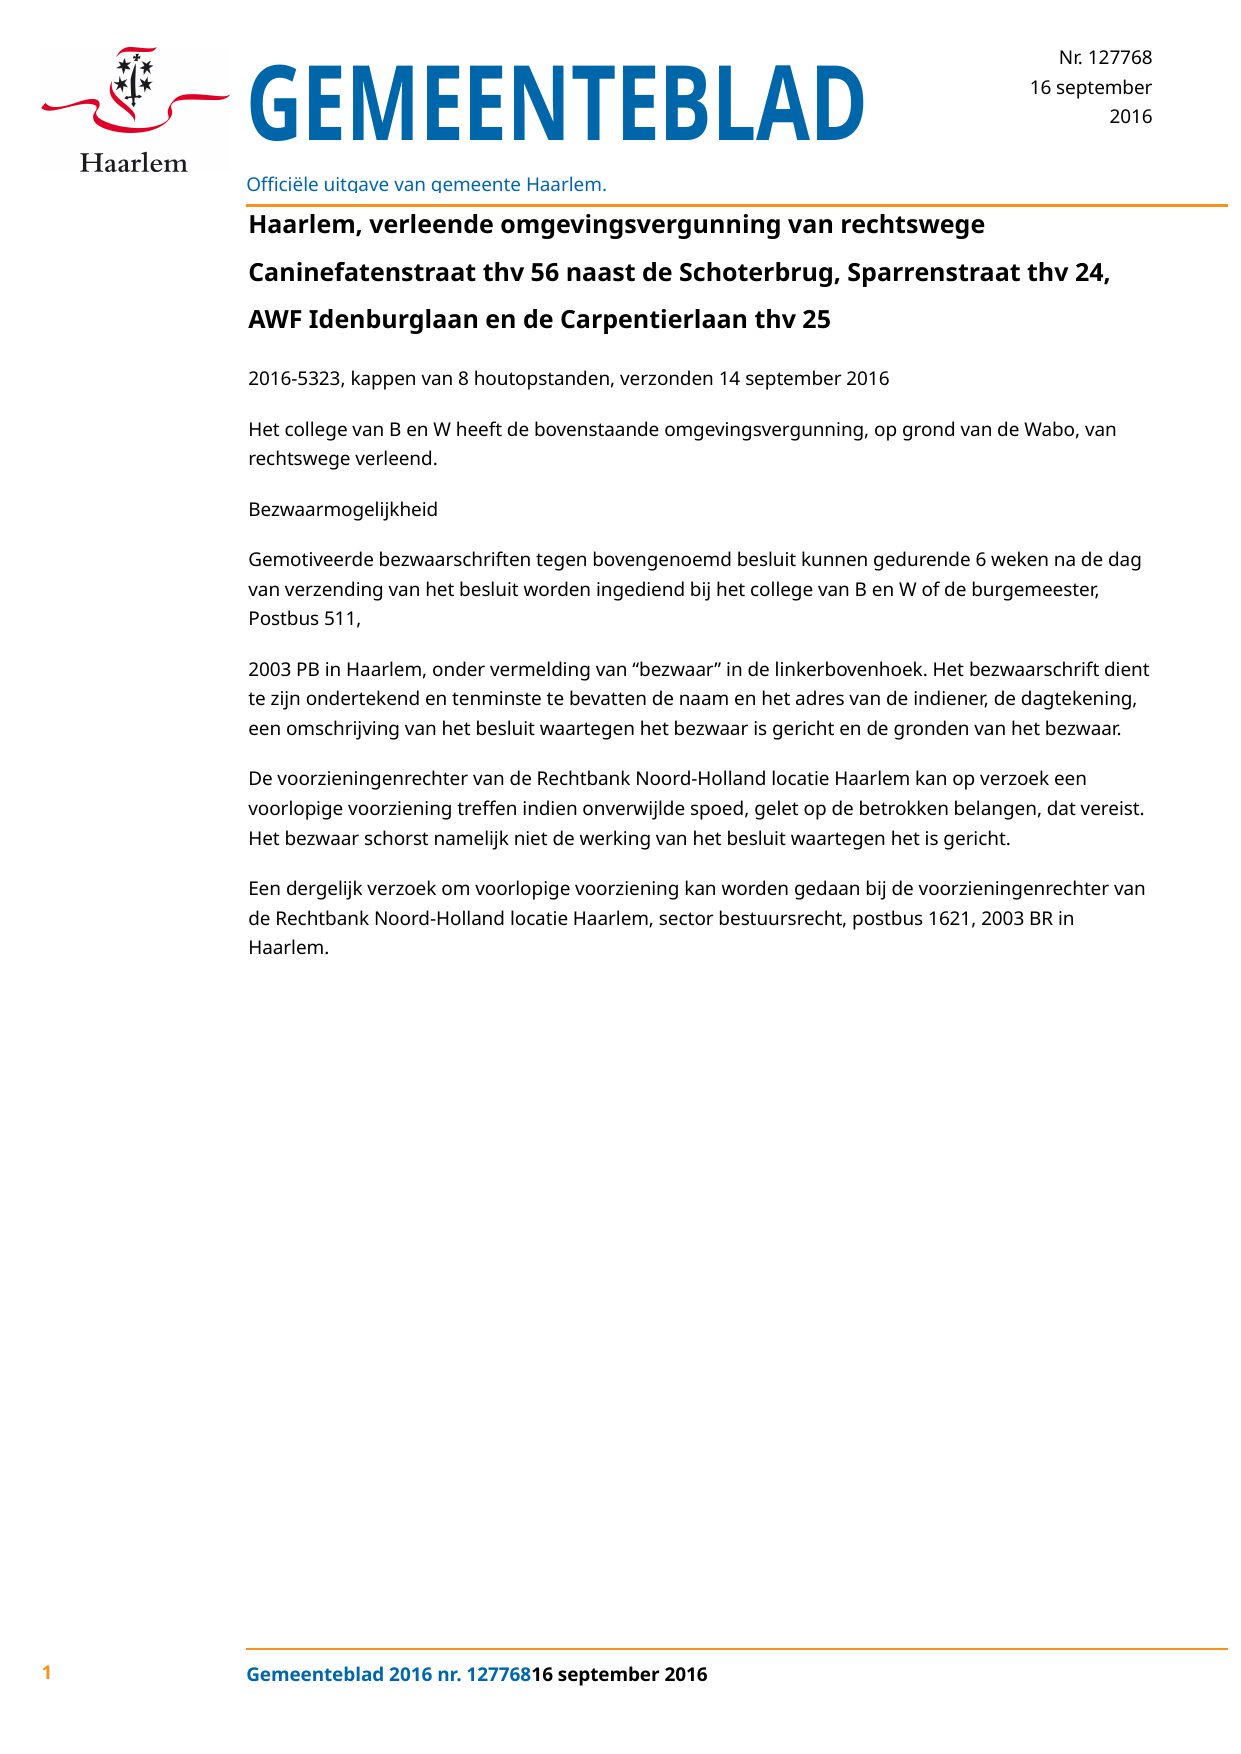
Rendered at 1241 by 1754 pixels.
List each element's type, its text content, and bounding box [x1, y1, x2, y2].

text Een dergelijk verzoek om voorlopige voorziening kan worden gedaan bij de voorzieningenrechter van de Rechtbank Noord-Holland locatie Haarlem, sector bestuursrecht, postbus 1621, 2003 BR in Haarlem. [248, 875, 1152, 960]
text De voorzieningenrechter van de Rechtbank Noord-Holland locatie Haarlem kan op verzoek een voorlopige voorziening treffen indien onverwijlde spoed, gelet op de betrokken belangen, dat vereist. Het bezwaar schorst namelijk niet de werking van het besluit waartegen het is gericht. [248, 766, 1152, 850]
text Haarlem, verleende omgevingsvergunning van rechtswege Caninefatenstraat thv 56 naast de Schoterbrug, Sparrenstraat thv 24, AWF Idenburglaan en de Carpentierlaan thv 25 [248, 207, 1152, 336]
text Het college van B en W heeft de bovenstaande omgevingsvergunning, op grond van de Wabo, van rechtswege verleend. [248, 416, 1152, 471]
text Gemotiveerde bezwaarschriften tegen bovengenoemd besluit kunnen gedurende 6 weken na de dag van verzending van het besluit worden ingediend bij het college van B en W of de burgemeester, Postbus 511, [248, 546, 1152, 631]
text Bezwaarmogelijkheid [248, 496, 1152, 522]
text 2003 PB in Haarlem, onder vermelding van “bezwaar” in de linkerbovenhoek. Het bezwaarschrift dient te zijn ondertekend en tenminste te bevatten de naam en het adres van de indiener, de dagtekening, een omschrijving van het besluit waartegen het bezwaar is gericht en de gronden van het bezwaar. [248, 656, 1152, 741]
text 2016-5323, kappen van 8 houtopstanden, verzonden 14 september 2016 [248, 366, 1152, 391]
picture [41, 47, 231, 172]
